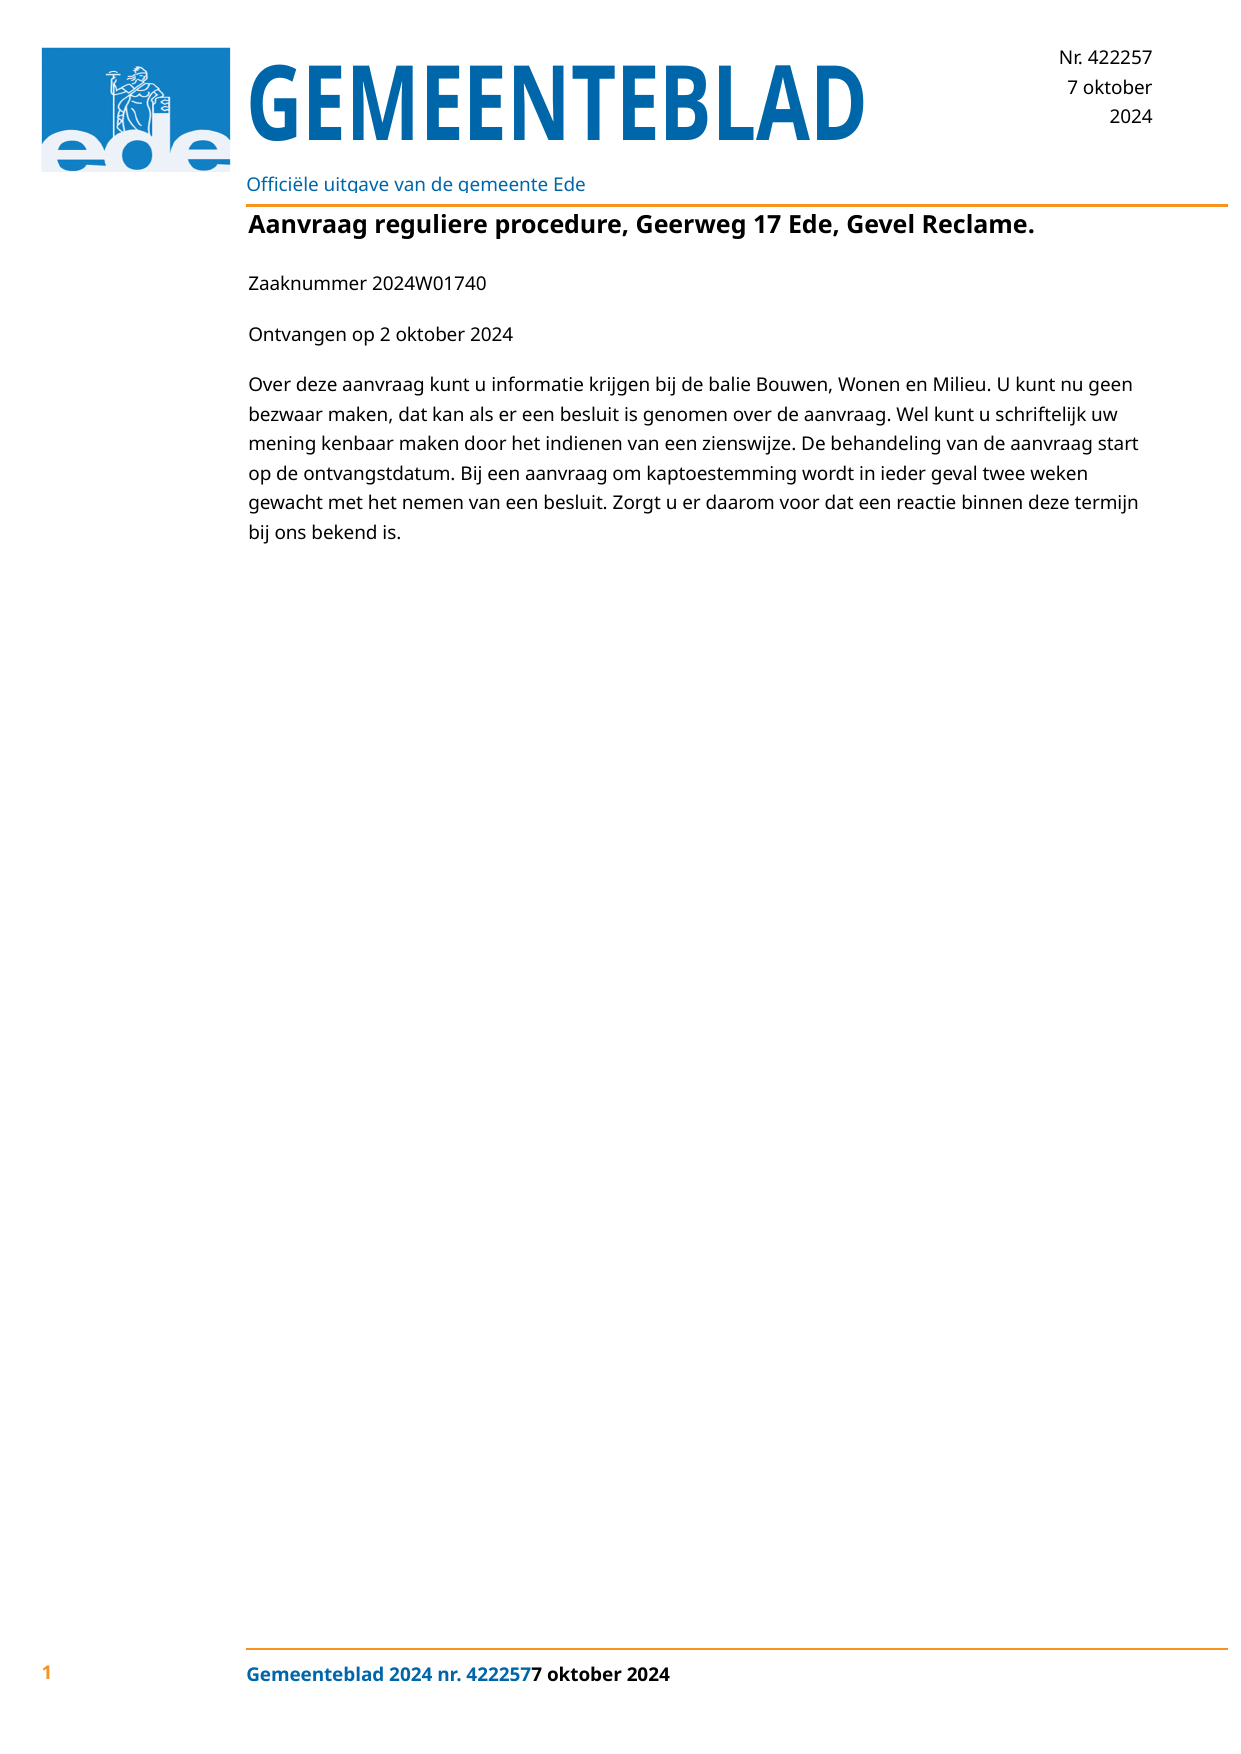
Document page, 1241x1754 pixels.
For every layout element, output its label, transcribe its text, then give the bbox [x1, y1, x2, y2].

picture [41, 47, 231, 172]
text Ontvangen op 2 oktober 2024 [248, 321, 1152, 346]
text Aanvraag reguliere procedure, Geerweg 17 Ede, Gevel Reclame. [248, 207, 1152, 241]
text Zaaknummer 2024W01740 [248, 270, 1152, 296]
text Over deze aanvraag kunt u informatie krijgen bij de balie Bouwen, Wonen en Milieu. U kunt nu geen bezwaar maken, dat kan als er een besluit is genomen over de aanvraag. Wel kunt u schriftelijk uw mening kenbaar maken door het indienen van een zienswijze. De behandeling van de aanvraag start op de ontvangstdatum. Bij een aanvraag om kaptoestemming wordt in ieder geval twee weken gewacht met het nemen van een besluit. Zorgt u er daarom voor dat een reactie binnen deze termijn bij ons bekend is. [248, 371, 1152, 545]
